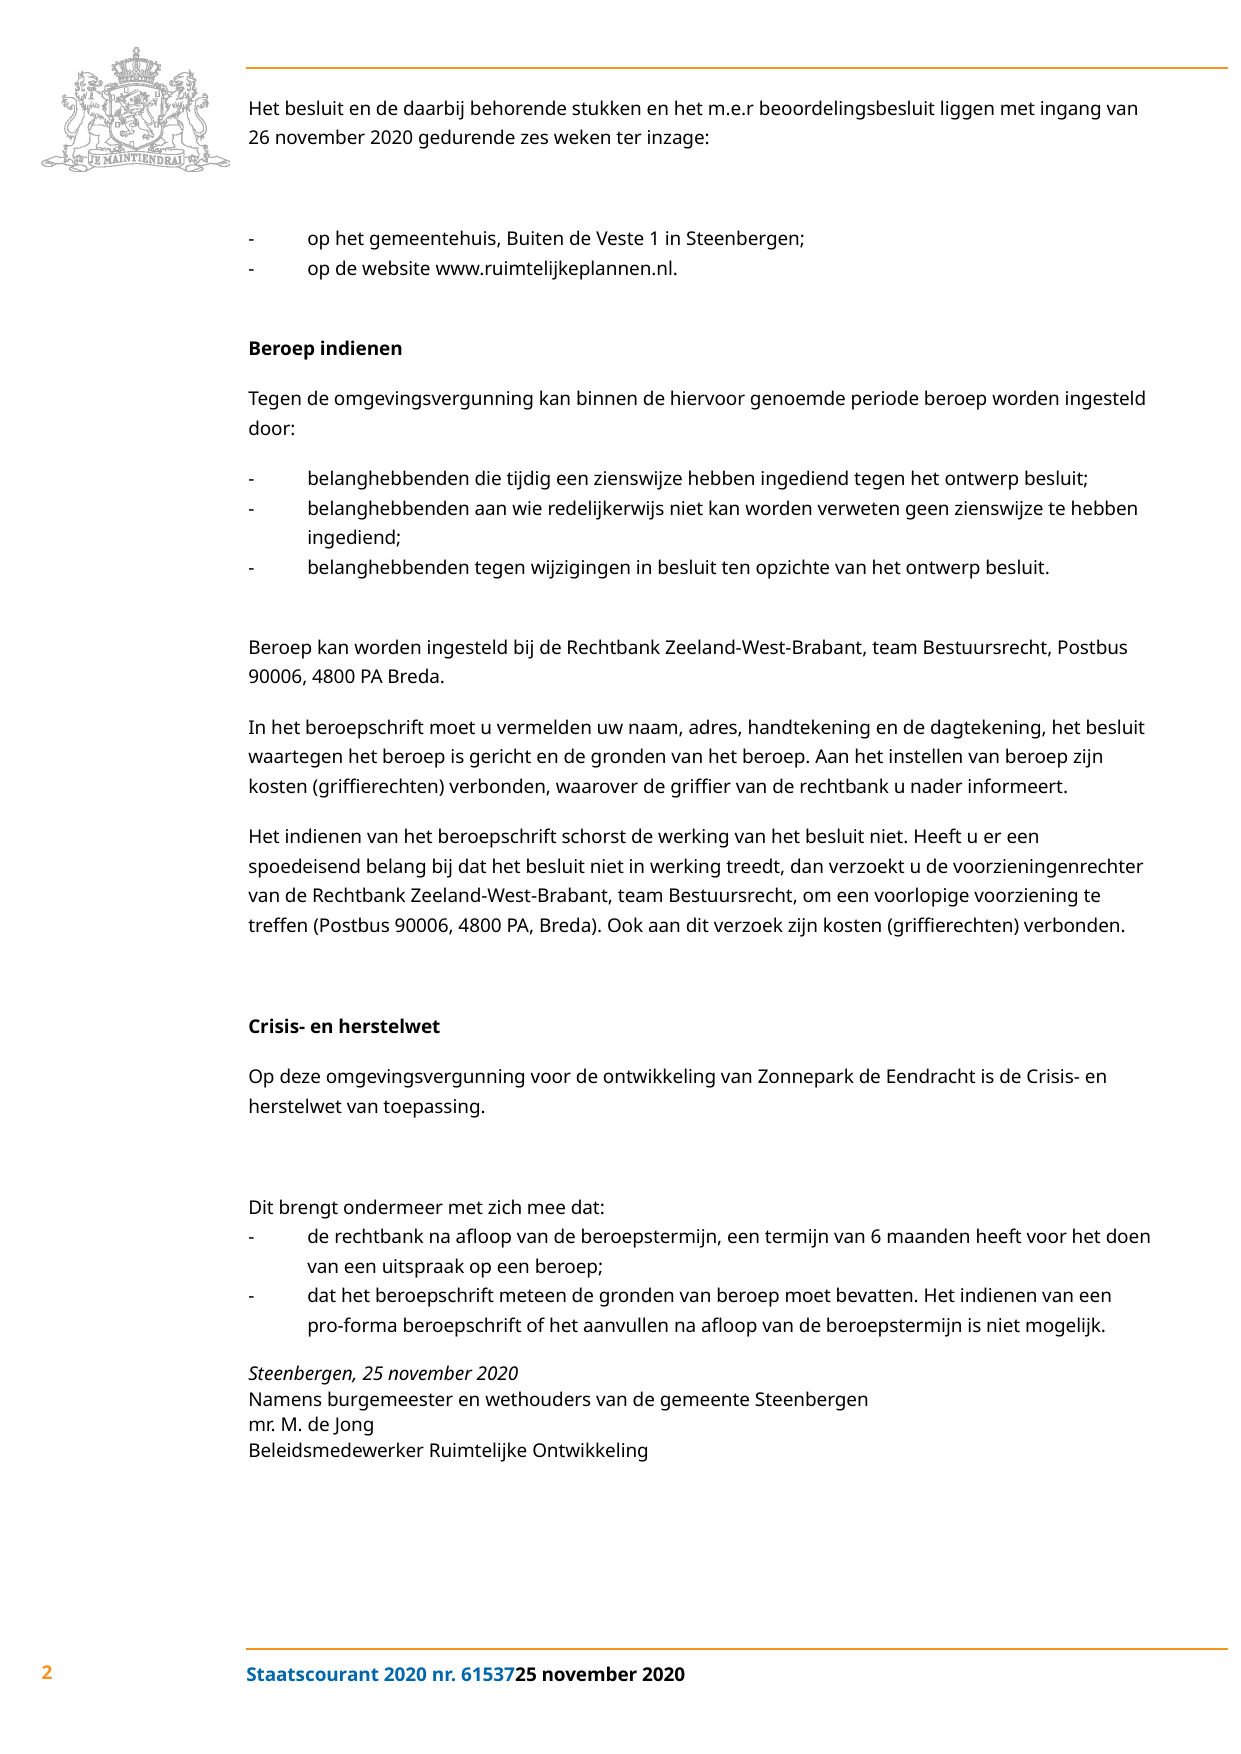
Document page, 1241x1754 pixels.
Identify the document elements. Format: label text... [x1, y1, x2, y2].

text Beleidsmedewerker Ruimtelijke Ontwikkeling [248, 1437, 1152, 1463]
text mr. M. de Jong [248, 1412, 1152, 1437]
text In het beroepschrift moet u vermelden uw naam, adres, handtekening en de dagtekening, het besluit waartegen het beroep is gericht en de gronden van het beroep. Aan het instellen van beroep zijn kosten (griffierechten) verbonden, waarover de griffier van de rechtbank u nader informeert. [248, 714, 1152, 799]
list belanghebbenden aan wie redelijkerwijs niet kan worden verweten geen zienswijze te hebben ingediend; [248, 495, 1152, 550]
list de rechtbank na afloop van de beroepstermijn, een termijn van 6 maanden heeft voor het doen van een uitspraak op een beroep; [248, 1223, 1152, 1279]
list belanghebbenden die tijdig een zienswijze hebben ingediend tegen het ontwerp besluit; [248, 465, 1152, 491]
list belanghebbenden tegen wijzigingen in besluit ten opzichte van het ontwerp besluit. [248, 554, 1152, 580]
text Het indienen van het beroepschrift schorst de werking van het besluit niet. Heeft u er een spoedeisend belang bij dat het besluit niet in werking treedt, dan verzoekt u de voorzieningenrechter van de Rechtbank Zeeland-West-Brabant, team Bestuursrecht, om een voorlopige voorziening te treffen (Postbus 90006, 4800 PA, Breda). Ook aan dit verzoek zijn kosten (griffierechten) verbonden. [248, 823, 1152, 938]
list dat het beroepschrift meteen de gronden van beroep moet bevatten. Het indienen van een pro-forma beroepschrift of het aanvullen na afloop van de beroepstermijn is niet mogelijk. [248, 1283, 1152, 1338]
text Tegen de omgevingsvergunning kan binnen de hiervoor genoemde periode beroep worden ingesteld door: [248, 385, 1152, 441]
list op het gemeentehuis, Buiten de Veste 1 in Steenbergen; [248, 225, 1152, 251]
text Op deze omgevingsvergunning voor de ontwikkeling van Zonnepark de Eendracht is de Crisis- en herstelwet van toepassing. [248, 1063, 1152, 1119]
picture [41, 47, 231, 172]
text Beroep indienen [248, 335, 1152, 361]
text Steenbergen, 25 november 2020 [248, 1360, 1152, 1386]
list op de website www.ruimtelijkeplannen.nl. [248, 255, 1152, 281]
text Dit brengt ondermeer met zich mee dat: [248, 1194, 1152, 1220]
text Beroep kan worden ingesteld bij de Rechtbank Zeeland-West-Brabant, team Bestuursrecht, Postbus 90006, 4800 PA Breda. [248, 634, 1152, 689]
text Het besluit en de daarbij behorende stukken en het m.e.r beoordelingsbesluit liggen met ingang van 26 november 2020 gedurende zes weken ter inzage: [248, 95, 1152, 150]
text Crisis- en herstelwet [248, 1013, 1152, 1039]
text Namens burgemeester en wethouders van de gemeente Steenbergen [248, 1386, 1152, 1412]
